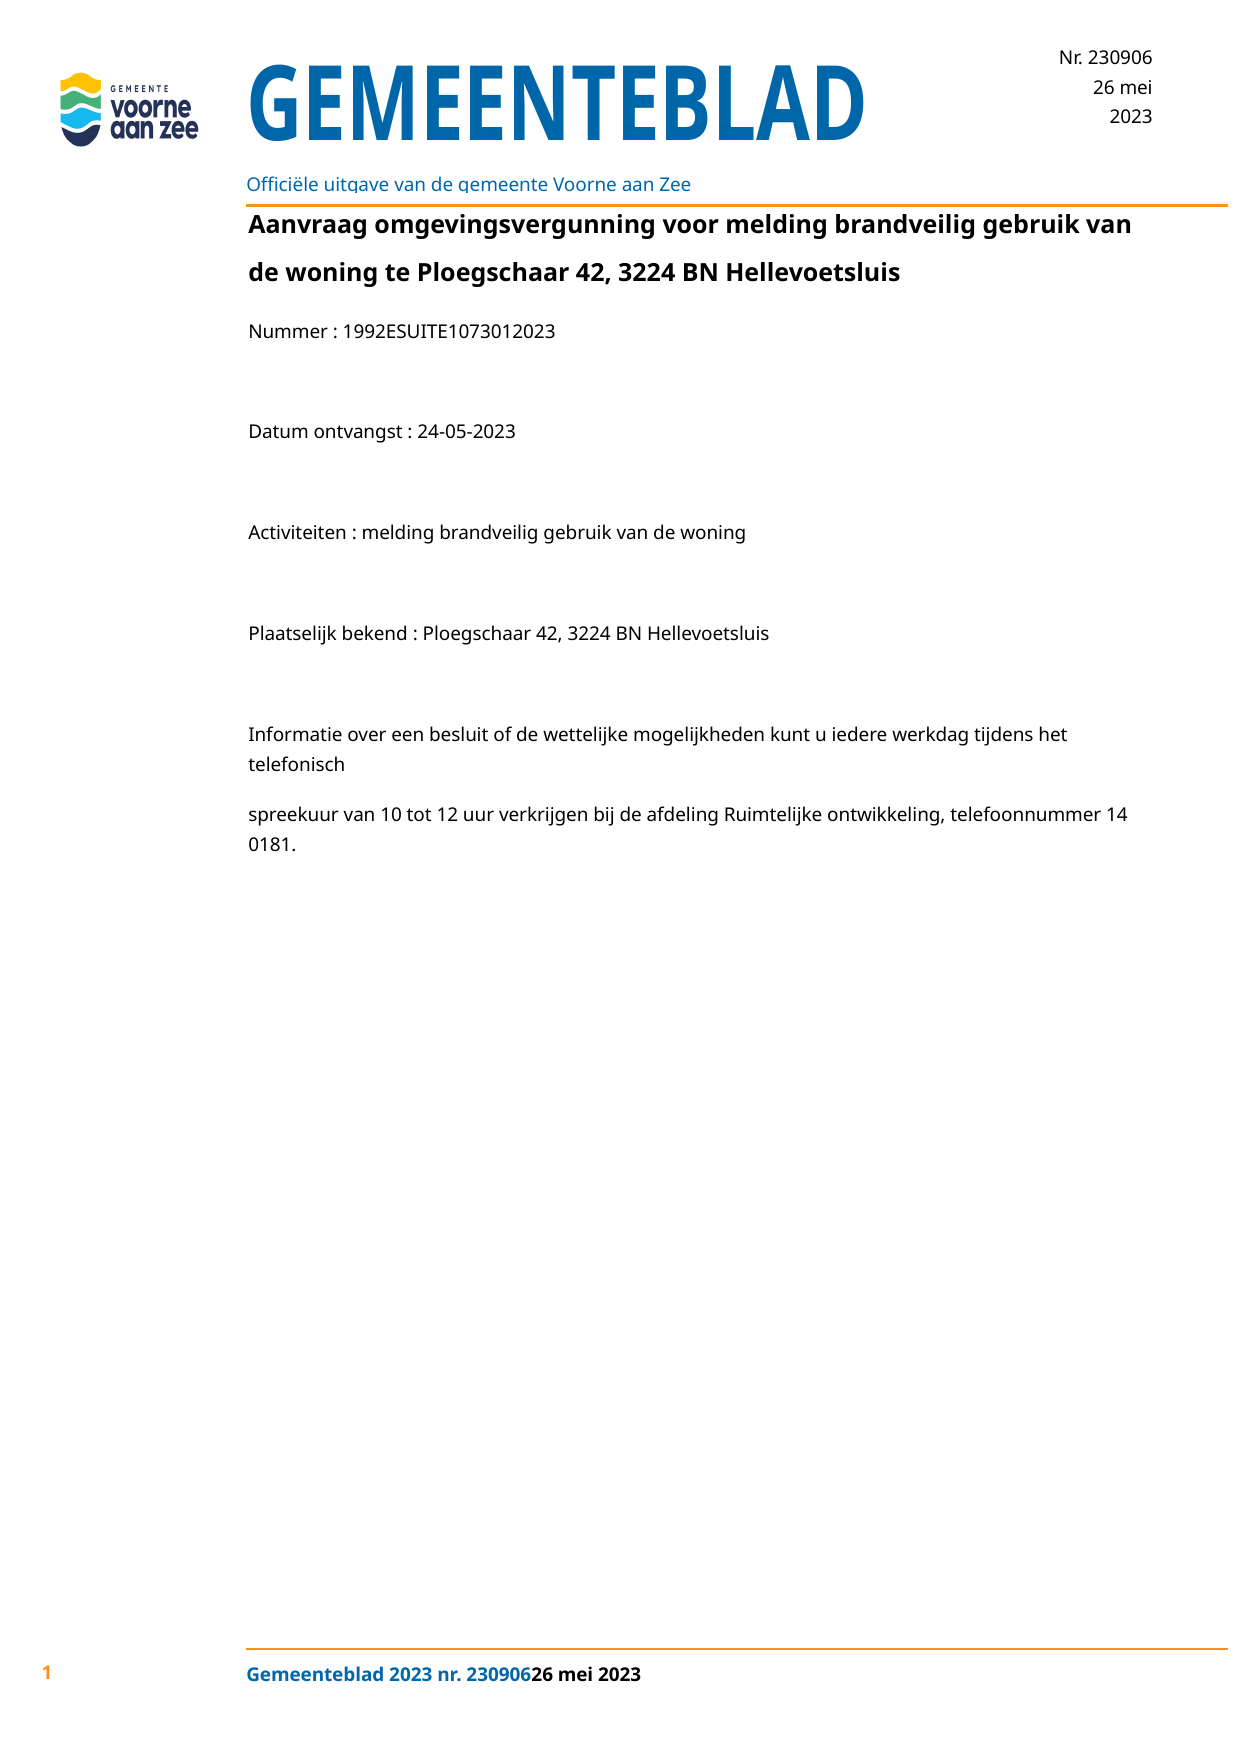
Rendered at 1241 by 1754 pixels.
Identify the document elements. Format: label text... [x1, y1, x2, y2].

text Informatie over een besluit of de wettelijke mogelijkheden kunt u iedere werkdag tijdens het telefonisch [248, 721, 1152, 777]
text Nummer : 1992ESUITE1073012023 [248, 318, 1152, 344]
text spreekuur van 10 tot 12 uur verkrijgen bij de afdeling Ruimtelijke ontwikkeling, telefoonnummer 14 0181. [248, 801, 1152, 857]
text Datum ontvangst : 24-05-2023 [248, 419, 1152, 444]
picture [41, 47, 231, 172]
text Activiteiten : melding brandveilig gebruik van de woning [248, 519, 1152, 545]
text Plaatselijk bekend : Ploegschaar 42, 3224 BN Hellevoetsluis [248, 620, 1152, 646]
text Aanvraag omgevingsvergunning voor melding brandveilig gebruik van de woning te Ploegschaar 42, 3224 BN Hellevoetsluis [248, 207, 1152, 288]
